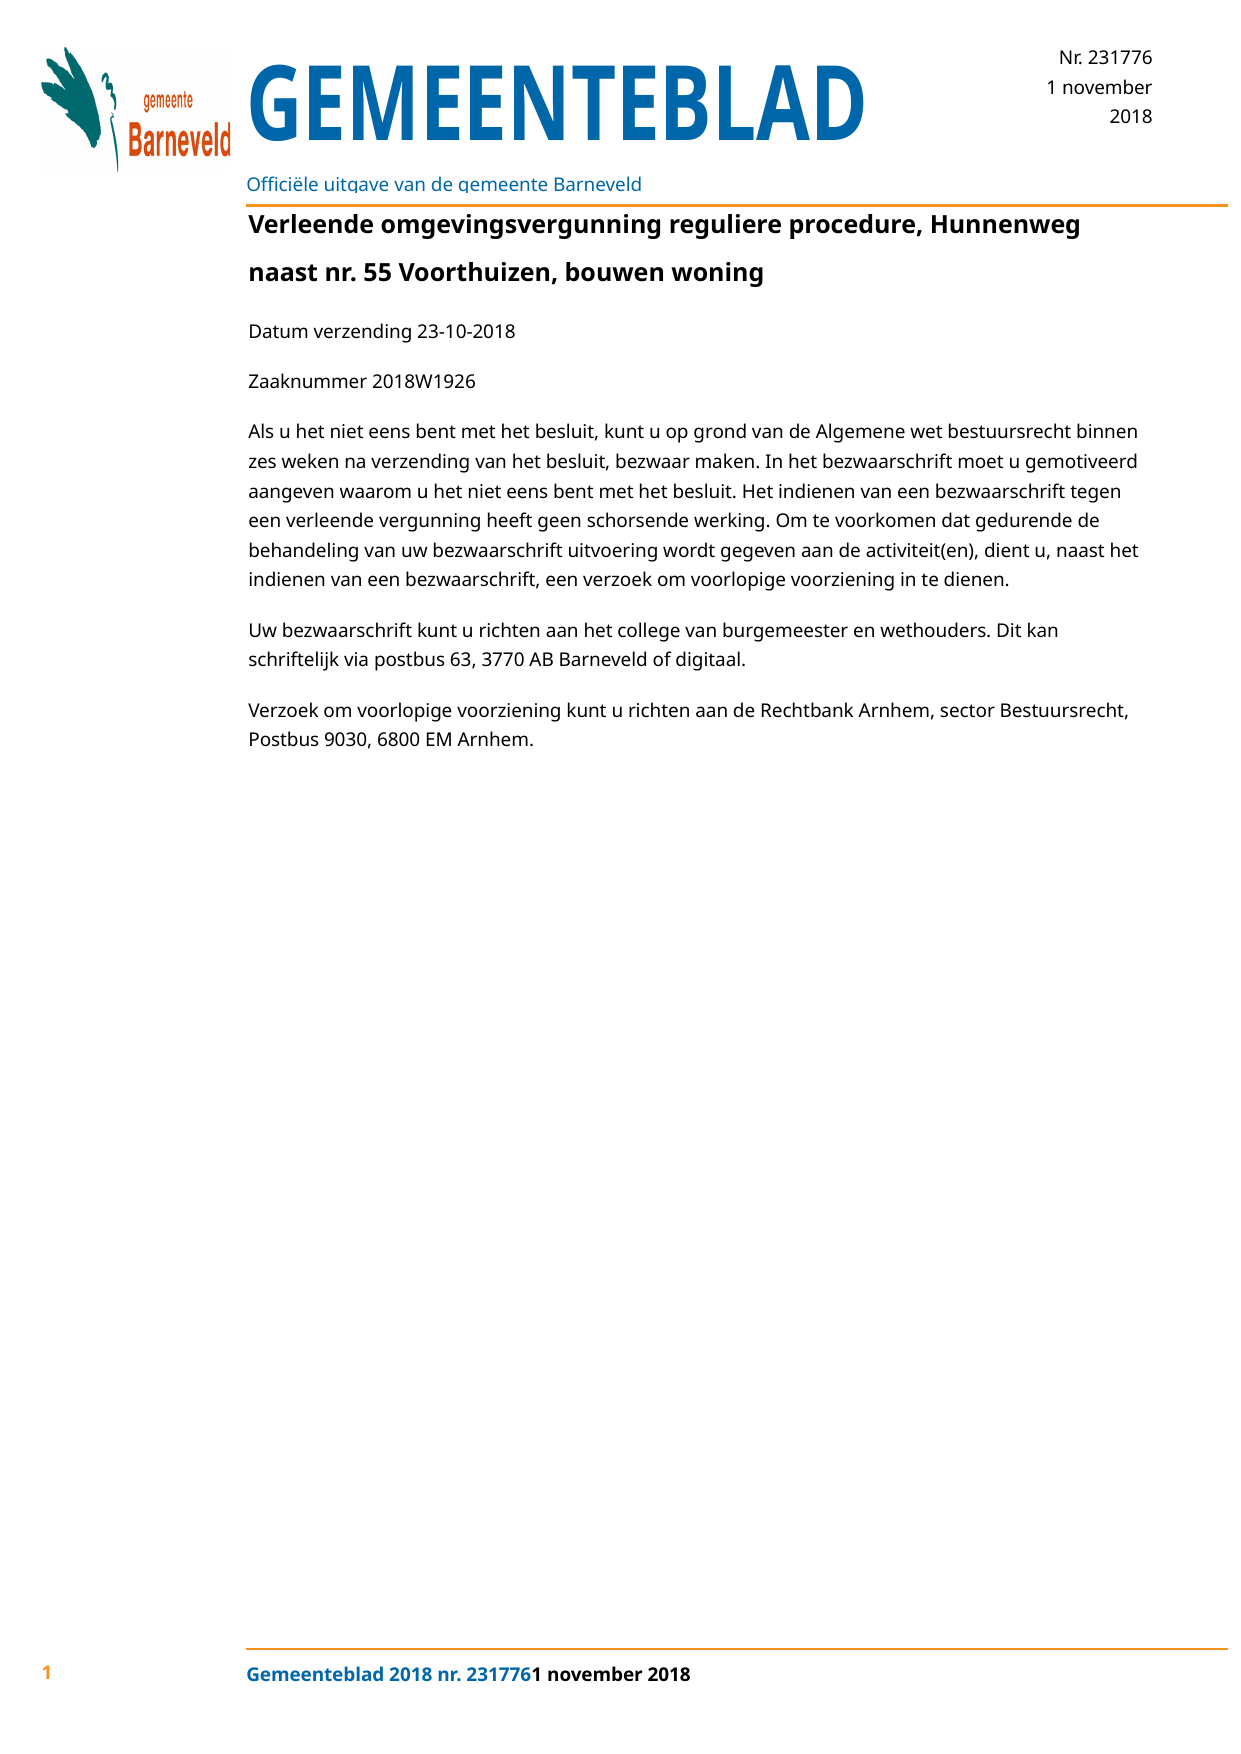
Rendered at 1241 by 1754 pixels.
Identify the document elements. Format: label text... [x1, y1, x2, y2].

text Zaaknummer 2018W1926 [248, 368, 1152, 394]
text Datum verzending 23-10-2018 [248, 318, 1152, 344]
text Verleende omgevingsvergunning reguliere procedure, Hunnenweg naast nr. 55 Voorthuizen, bouwen woning [248, 207, 1152, 288]
text Als u het niet eens bent met het besluit, kunt u op grond van de Algemene wet bestuursrecht binnen zes weken na verzending van het besluit, bezwaar maken. In het bezwaarschrift moet u gemotiveerd aangeven waarom u het niet eens bent met het besluit. Het indienen van een bezwaarschrift tegen een verleende vergunning heeft geen schorsende werking. Om te voorkomen dat gedurende de behandeling van uw bezwaarschrift uitvoering wordt gegeven aan de activiteit(en), dient u, naast het indienen van een bezwaarschrift, een verzoek om voorlopige voorziening in te dienen. [248, 419, 1152, 592]
picture [41, 47, 231, 172]
text Verzoek om voorlopige voorziening kunt u richten aan de Rechtbank Arnhem, sector Bestuursrecht, Postbus 9030, 6800 EM Arnhem. [248, 697, 1152, 752]
text Uw bezwaarschrift kunt u richten aan het college van burgemeester en wethouders. Dit kan schriftelijk via postbus 63, 3770 AB Barneveld of digitaal. [248, 617, 1152, 672]
